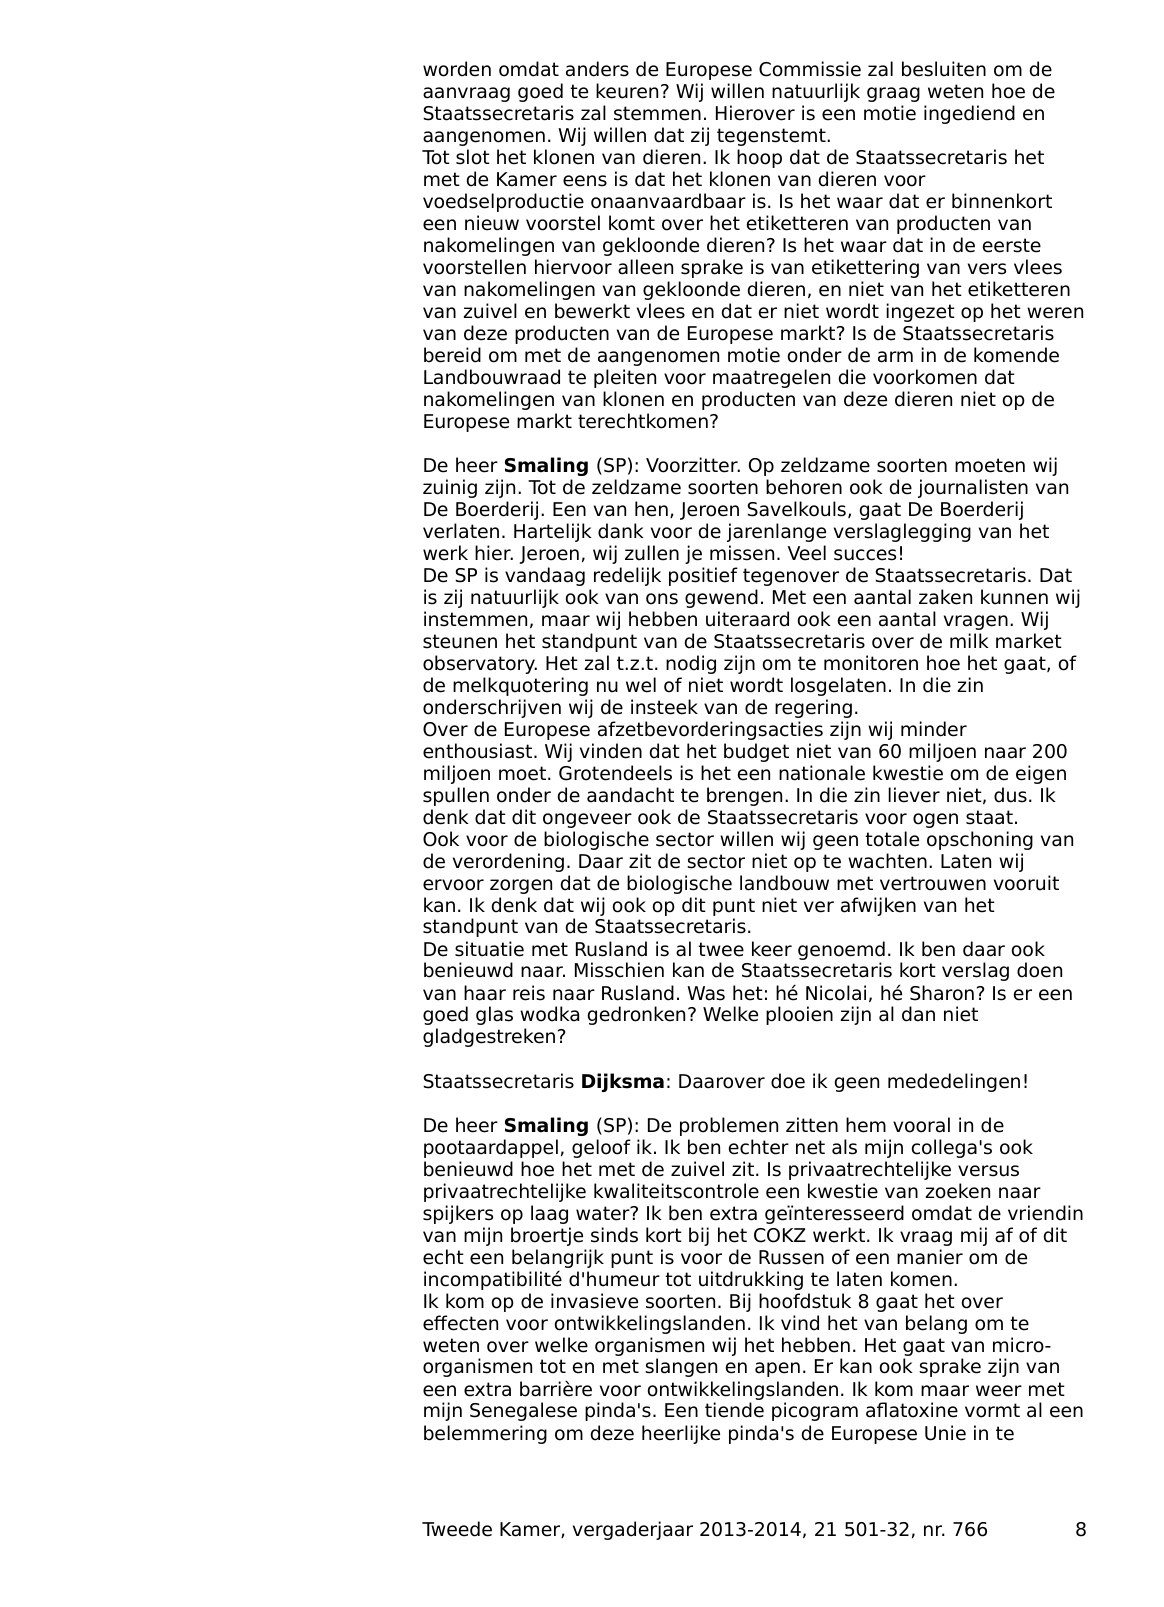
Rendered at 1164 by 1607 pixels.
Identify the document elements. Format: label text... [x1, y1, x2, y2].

text De heer Smaling (SP): De problemen zitten hem vooral in de pootaardappel, geloof ik. Ik ben echter net als mijn collega's ook benieuwd hoe het met de zuivel zit. Is privaatrechtelijke versus privaatrechtelijke kwaliteitscontrole een kwestie van zoeken naar spijkers op laag water? Ik ben extra geïnteresseerd omdat de vriendin van mijn broertje sinds kort bij het COKZ werkt. Ik vraag mij af of dit echt een belangrijk punt is voor de Russen of een manier om de incompatibilité d'humeur tot uitdrukking te laten komen. [422, 1115, 1087, 1291]
text Over de Europese afzetbevorderingsacties zijn wij minder enthousiast. Wij vinden dat het budget niet van 60 miljoen naar 200 miljoen moet. Grotendeels is het een nationale kwestie om de eigen spullen onder de aandacht te brengen. In die zin liever niet, dus. Ik denk dat dit ongeveer ook de Staatssecretaris voor ogen staat. [422, 719, 1087, 828]
text Ik kom op de invasieve soorten. Bij hoofdstuk 8 gaat het over effecten voor ontwikkelingslanden. Ik vind het van belang om te weten over welke organismen wij het hebben. Het gaat van micro-organismen tot en met slangen en apen. Er kan ook sprake zijn van een extra barrière voor ontwikkelingslanden. Ik kom maar weer met mijn Senegalese pinda's. Een tiende picogram aflatoxine vormt al een belemmering om deze heerlijke pinda's de Europese Unie in te [422, 1291, 1087, 1444]
text Staatssecretaris Dijksma: Daarover doe ik geen mededelingen! [422, 1071, 1087, 1092]
text Tot slot het klonen van dieren. Ik hoop dat de Staatssecretaris het met de Kamer eens is dat het klonen van dieren voor voedselproductie onaanvaardbaar is. Is het waar dat er binnenkort een nieuw voorstel komt over het etiketteren van producten van nakomelingen van gekloonde dieren? Is het waar dat in de eerste voorstellen hiervoor alleen sprake is van etikettering van vers vlees van nakomelingen van gekloonde dieren, en niet van het etiketteren van zuivel en bewerkt vlees en dat er niet wordt ingezet op het weren van deze producten van de Europese markt? Is de Staatssecretaris bereid om met de aangenomen motie onder de arm in de komende Landbouwraad te pleiten voor maatregelen die voorkomen dat nakomelingen van klonen en producten van deze dieren niet op de Europese markt terechtkomen? [422, 147, 1087, 433]
text De situatie met Rusland is al twee keer genoemd. Ik ben daar ook benieuwd naar. Misschien kan de Staatssecretaris kort verslag doen van haar reis naar Rusland. Was het: hé Nicolai, hé Sharon? Is er een goed glas wodka gedronken? Welke plooien zijn al dan niet gladgestreken? [422, 938, 1087, 1048]
text Ook voor de biologische sector willen wij geen totale opschoning van de verordening. Daar zit de sector niet op te wachten. Laten wij ervoor zorgen dat de biologische landbouw met vertrouwen vooruit kan. Ik denk dat wij ook op dit punt niet ver afwijken van het standpunt van de Staatssecretaris. [422, 828, 1087, 938]
text De SP is vandaag redelijk positief tegenover de Staatssecretaris. Dat is zij natuurlijk ook van ons gewend. Met een aantal zaken kunnen wij instemmen, maar wij hebben uiteraard ook een aantal vragen. Wij steunen het standpunt van de Staatssecretaris over de milk market observatory. Het zal t.z.t. nodig zijn om te monitoren hoe het gaat, of de melkquotering nu wel of niet wordt losgelaten. In die zin onderschrijven wij de insteek van de regering. [422, 565, 1087, 719]
text worden omdat anders de Europese Commissie zal besluiten om de aanvraag goed te keuren? Wij willen natuurlijk graag weten hoe de Staatssecretaris zal stemmen. Hierover is een motie ingediend en aangenomen. Wij willen dat zij tegenstemt. [422, 59, 1087, 147]
text De heer Smaling (SP): Voorzitter. Op zeldzame soorten moeten wij zuinig zijn. Tot de zeldzame soorten behoren ook de journalisten van De Boerderij. Een van hen, Jeroen Savelkouls, gaat De Boerderij verlaten. Hartelijk dank voor de jarenlange verslaglegging van het werk hier. Jeroen, wij zullen je missen. Veel succes! [422, 455, 1087, 565]
